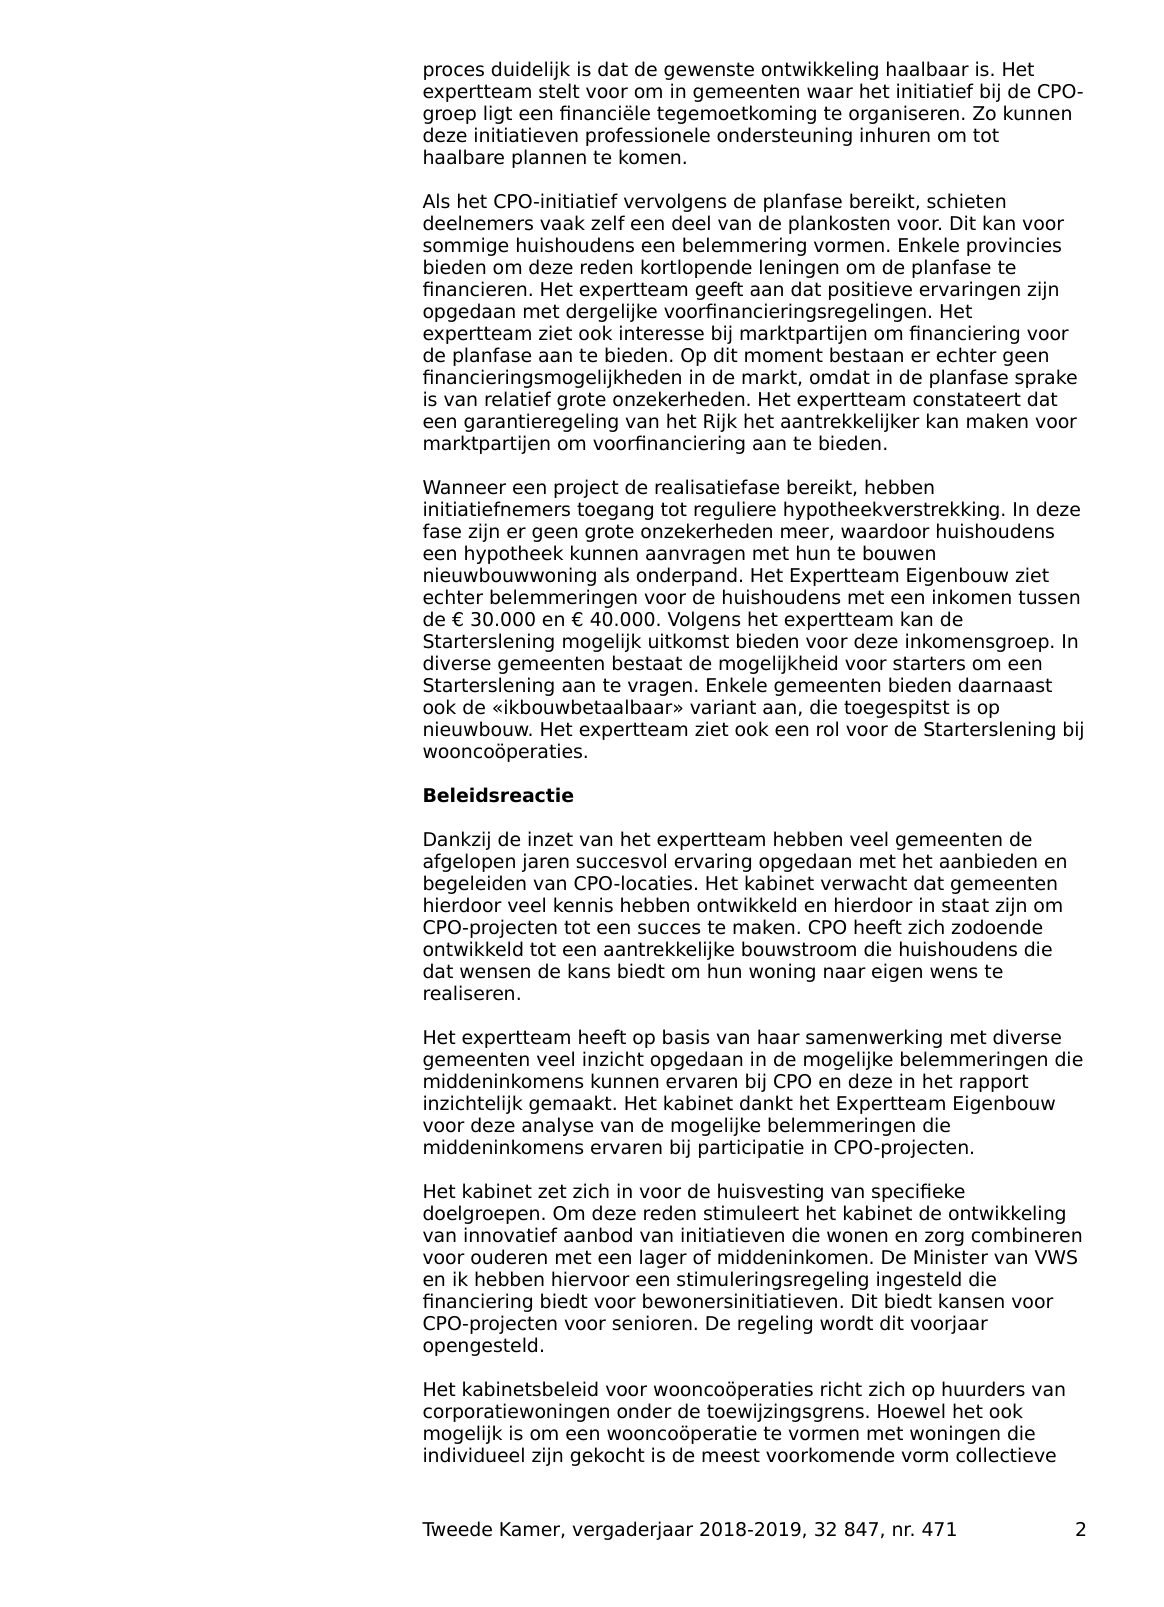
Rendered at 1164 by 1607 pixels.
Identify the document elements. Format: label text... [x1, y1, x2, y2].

subtitle Beleidsreactie [422, 785, 1087, 807]
text Het kabinetsbeleid voor wooncoöperaties richt zich op huurders van corporatiewoningen onder de toewijzingsgrens. Hoewel het ook mogelijk is om een wooncoöperatie te vormen met woningen die individueel zijn gekocht is de meest voorkomende vorm collectieve [422, 1379, 1087, 1467]
text Dankzij de inzet van het expertteam hebben veel gemeenten de afgelopen jaren succesvol ervaring opgedaan met het aanbieden en begeleiden van CPO-locaties. Het kabinet verwacht dat gemeenten hierdoor veel kennis hebben ontwikkeld en hierdoor in staat zijn om CPO-projecten tot een succes te maken. CPO heeft zich zodoende ontwikkeld tot een aantrekkelijke bouwstroom die huishoudens die dat wensen de kans biedt om hun woning naar eigen wens te realiseren. [422, 829, 1087, 1005]
text Het kabinet zet zich in voor de huisvesting van specifieke doelgroepen. Om deze reden stimuleert het kabinet de ontwikkeling van innovatief aanbod van initiatieven die wonen en zorg combineren voor ouderen met een lager of middeninkomen. De Minister van VWS en ik hebben hiervoor een stimuleringsregeling ingesteld die financiering biedt voor bewonersinitiatieven. Dit biedt kansen voor CPO-projecten voor senioren. De regeling wordt dit voorjaar opengesteld. [422, 1181, 1087, 1357]
text Wanneer een project de realisatiefase bereikt, hebben initiatiefnemers toegang tot reguliere hypotheekverstrekking. In deze fase zijn er geen grote onzekerheden meer, waardoor huishoudens een hypotheek kunnen aanvragen met hun te bouwen nieuwbouwwoning als onderpand. Het Expertteam Eigenbouw ziet echter belemmeringen voor de huishoudens met een inkomen tussen de € 30.000 en € 40.000. Volgens het expertteam kan de Starterslening mogelijk uitkomst bieden voor deze inkomensgroep. In diverse gemeenten bestaat de mogelijkheid voor starters om een Starterslening aan te vragen. Enkele gemeenten bieden daarnaast ook de «ikbouwbetaalbaar» variant aan, die toegespitst is op nieuwbouw. Het expertteam ziet ook een rol voor de Starterslening bij wooncoöperaties. [422, 477, 1087, 763]
text Als het CPO-initiatief vervolgens de planfase bereikt, schieten deelnemers vaak zelf een deel van de plankosten voor. Dit kan voor sommige huishoudens een belemmering vormen. Enkele provincies bieden om deze reden kortlopende leningen om de planfase te financieren. Het expertteam geeft aan dat positieve ervaringen zijn opgedaan met dergelijke voorfinancieringsregelingen. Het expertteam ziet ook interesse bij marktpartijen om financiering voor de planfase aan te bieden. Op dit moment bestaan er echter geen financieringsmogelijkheden in de markt, omdat in de planfase sprake is van relatief grote onzekerheden. Het expertteam constateert dat een garantieregeling van het Rijk het aantrekkelijker kan maken voor marktpartijen om voorfinanciering aan te bieden. [422, 191, 1087, 455]
text Het expertteam heeft op basis van haar samenwerking met diverse gemeenten veel inzicht opgedaan in de mogelijke belemmeringen die middeninkomens kunnen ervaren bij CPO en deze in het rapport inzichtelijk gemaakt. Het kabinet dankt het Expertteam Eigenbouw voor deze analyse van de mogelijke belemmeringen die middeninkomens ervaren bij participatie in CPO-projecten. [422, 1027, 1087, 1159]
text proces duidelijk is dat de gewenste ontwikkeling haalbaar is. Het expertteam stelt voor om in gemeenten waar het initiatief bij de CPO-groep ligt een financiële tegemoetkoming te organiseren. Zo kunnen deze initiatieven professionele ondersteuning inhuren om tot haalbare plannen te komen. [422, 59, 1087, 169]
